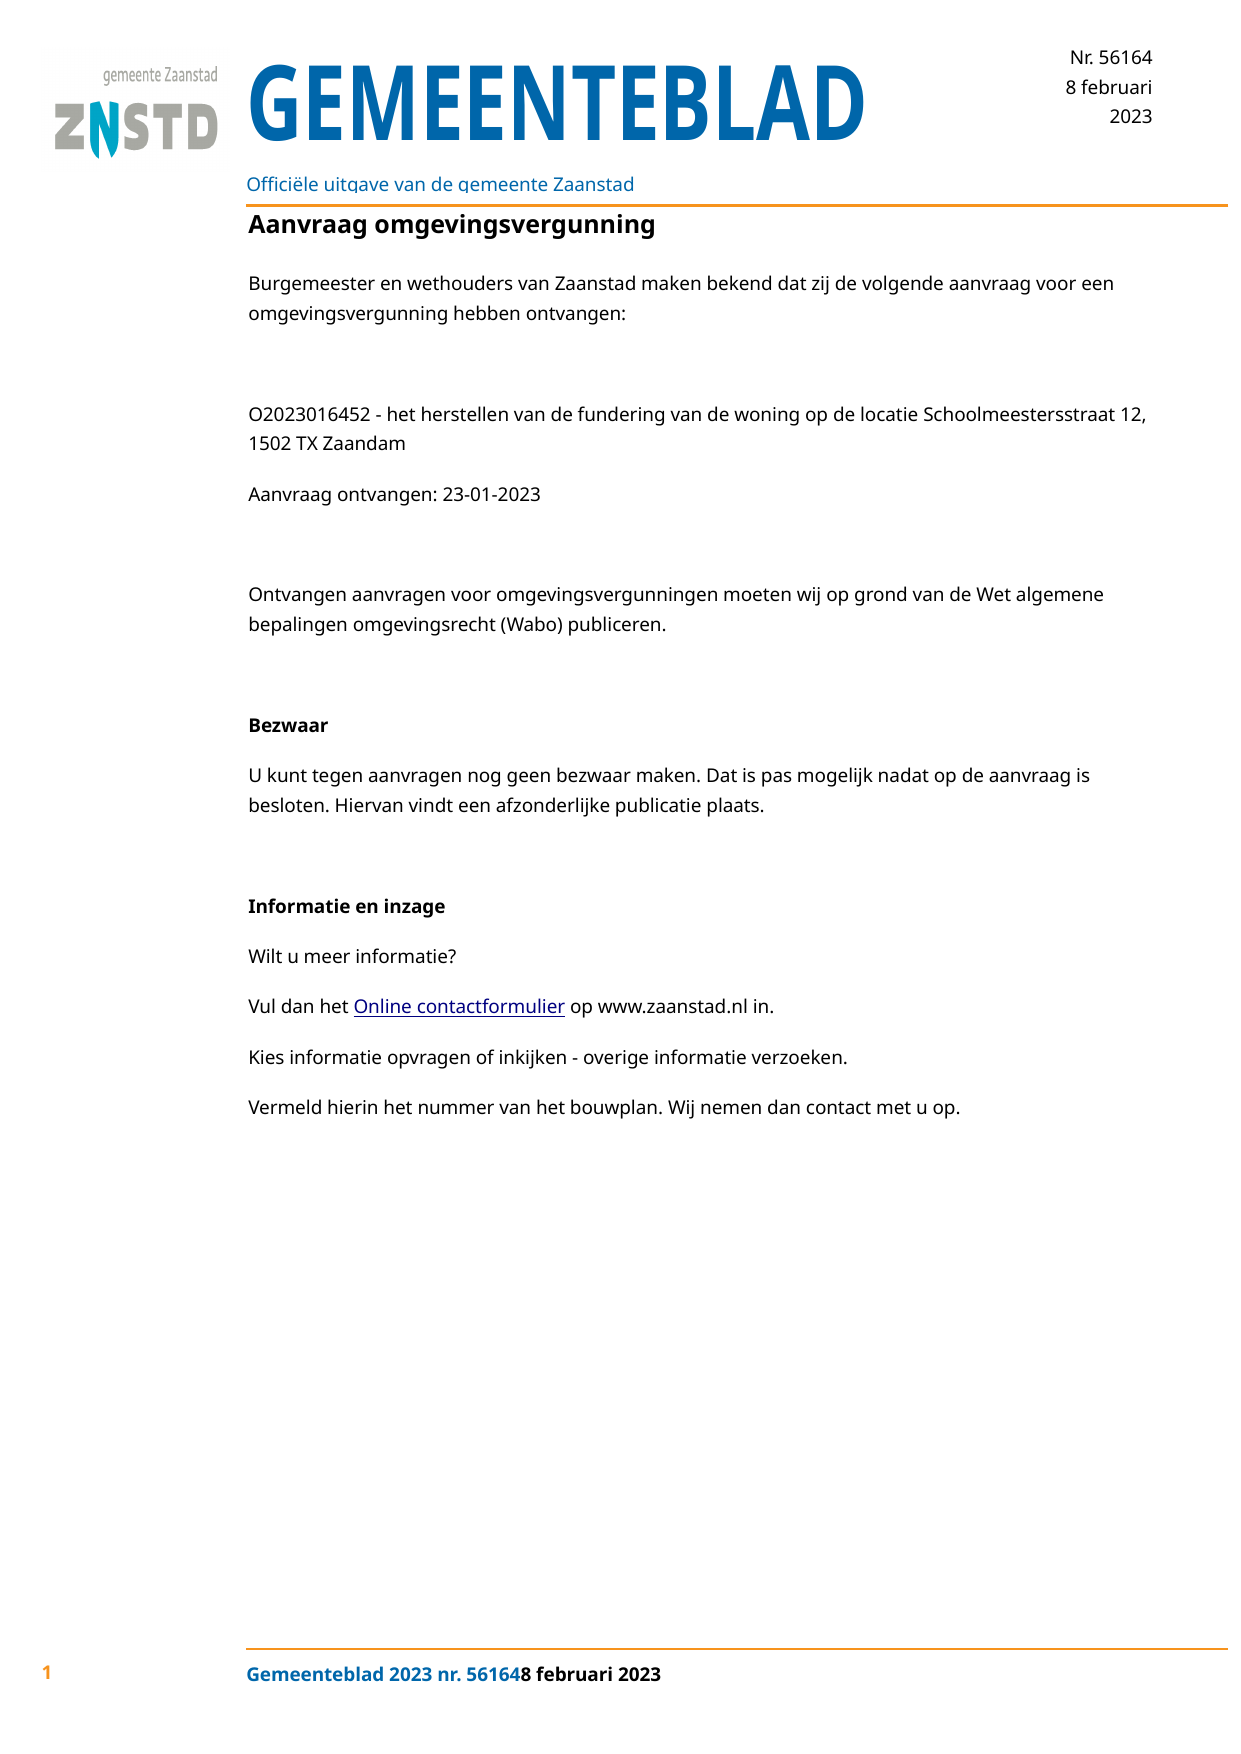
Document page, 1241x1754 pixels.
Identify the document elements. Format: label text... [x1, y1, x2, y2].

text Vul dan het Online contactformulier op www.zaanstad.nl in. [248, 994, 1152, 1019]
text Vermeld hierin het nummer van het bouwplan. Wij nemen dan contact met u op. [248, 1094, 1152, 1120]
text Burgemeester en wethouders van Zaanstad maken bekend dat zij de volgende aanvraag voor een omgevingsvergunning hebben ontvangen: [248, 270, 1152, 326]
text Informatie en inzage [248, 893, 1152, 918]
picture [41, 47, 231, 172]
text Bezwaar [248, 712, 1152, 738]
text Kies informatie opvragen of inkijken - overige informatie verzoeken. [248, 1044, 1152, 1070]
text O2023016452 - het herstellen van de fundering van de woning op de locatie Schoolmeestersstraat 12, 1502 TX Zaandam [248, 401, 1152, 456]
text Ontvangen aanvragen voor omgevingsvergunningen moeten wij op grond van de Wet algemene bepalingen omgevingsrecht (Wabo) publiceren. [248, 582, 1152, 637]
text U kunt tegen aanvragen nog geen bezwaar maken. Dat is pas mogelijk nadat op de aanvraag is besloten. Hiervan vindt een afzonderlijke publicatie plaats. [248, 762, 1152, 818]
text Aanvraag omgevingsvergunning [248, 207, 1152, 241]
text Wilt u meer informatie? [248, 943, 1152, 969]
text Aanvraag ontvangen: 23-01-2023 [248, 481, 1152, 506]
